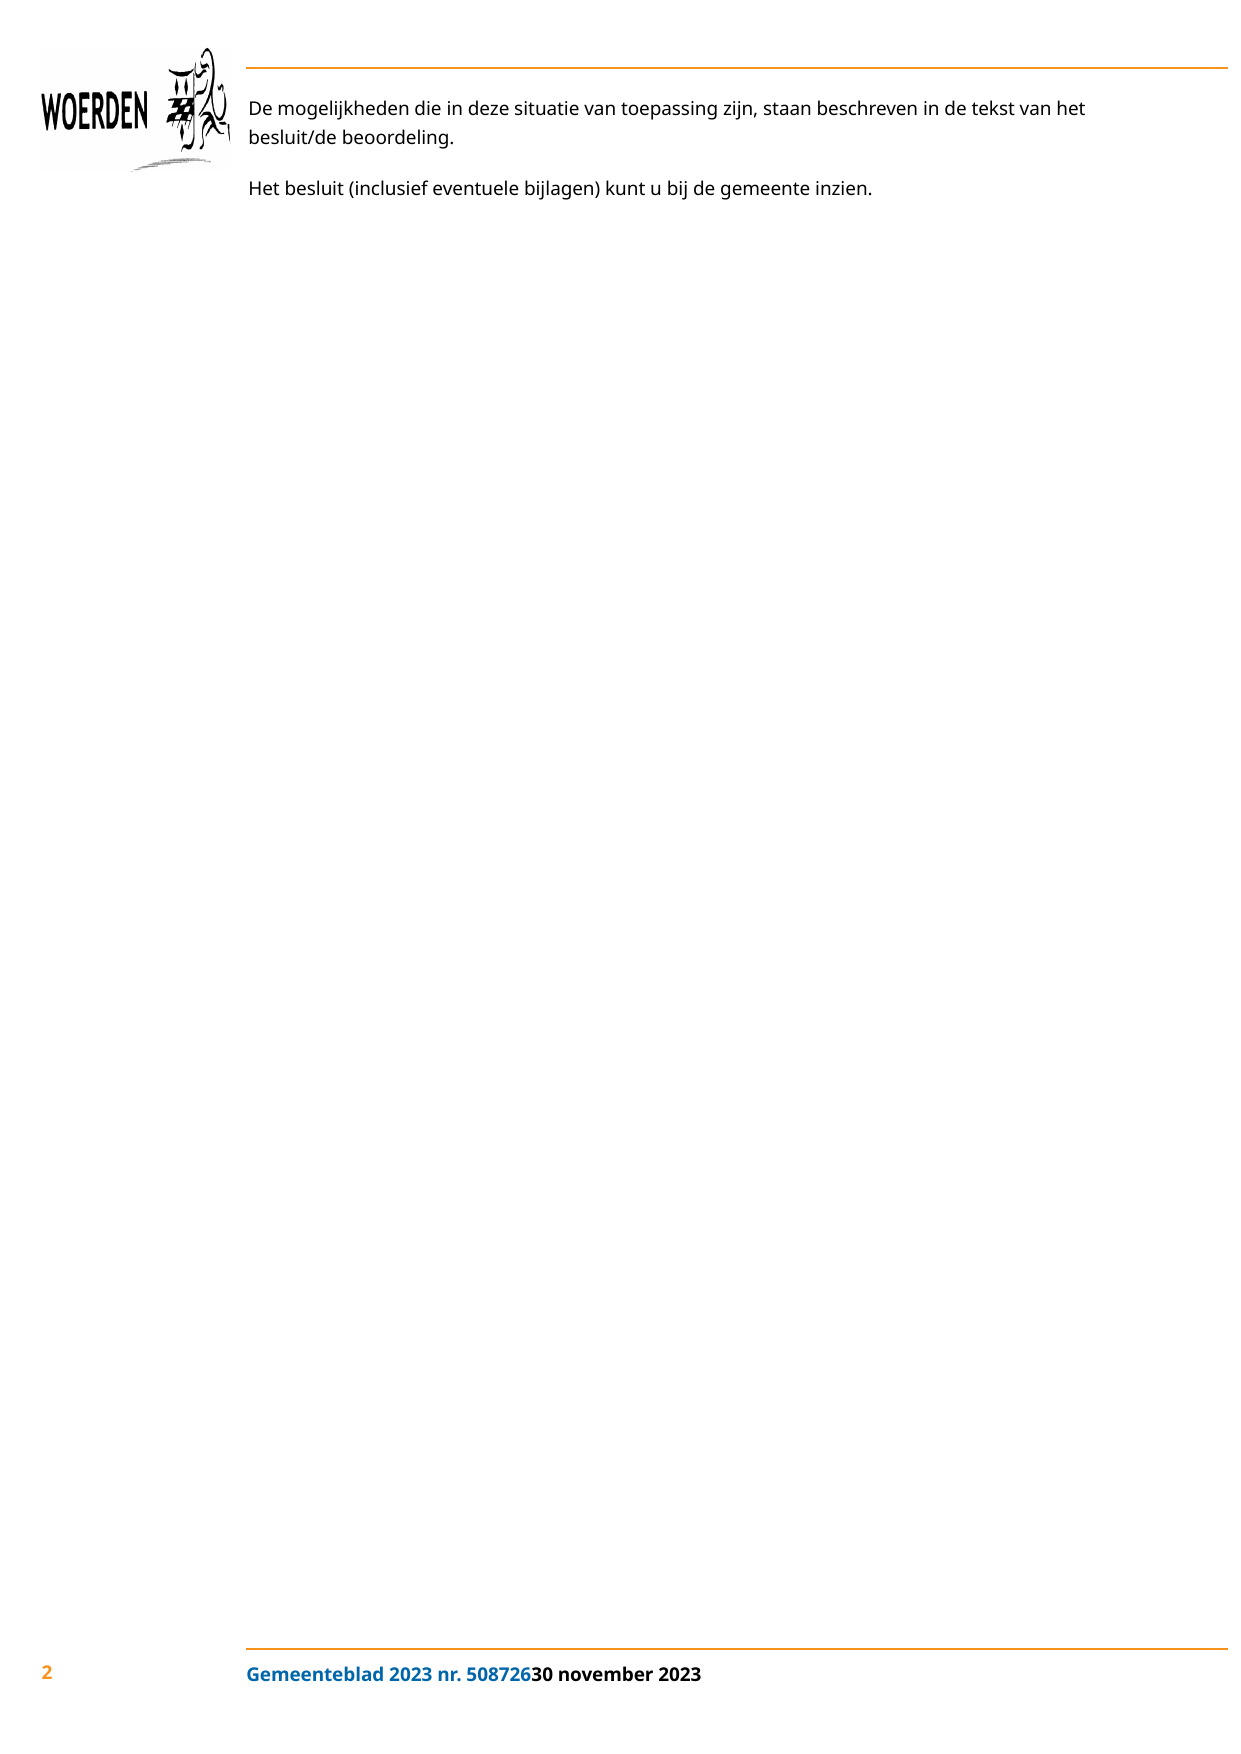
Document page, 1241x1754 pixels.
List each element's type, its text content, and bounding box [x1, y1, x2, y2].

text De mogelijkheden die in deze situatie van toepassing zijn, staan beschreven in de tekst van het besluit/de beoordeling. [248, 95, 1152, 150]
picture [41, 47, 231, 172]
text Het besluit (inclusief eventuele bijlagen) kunt u bij de gemeente inzien. [248, 175, 1152, 201]
